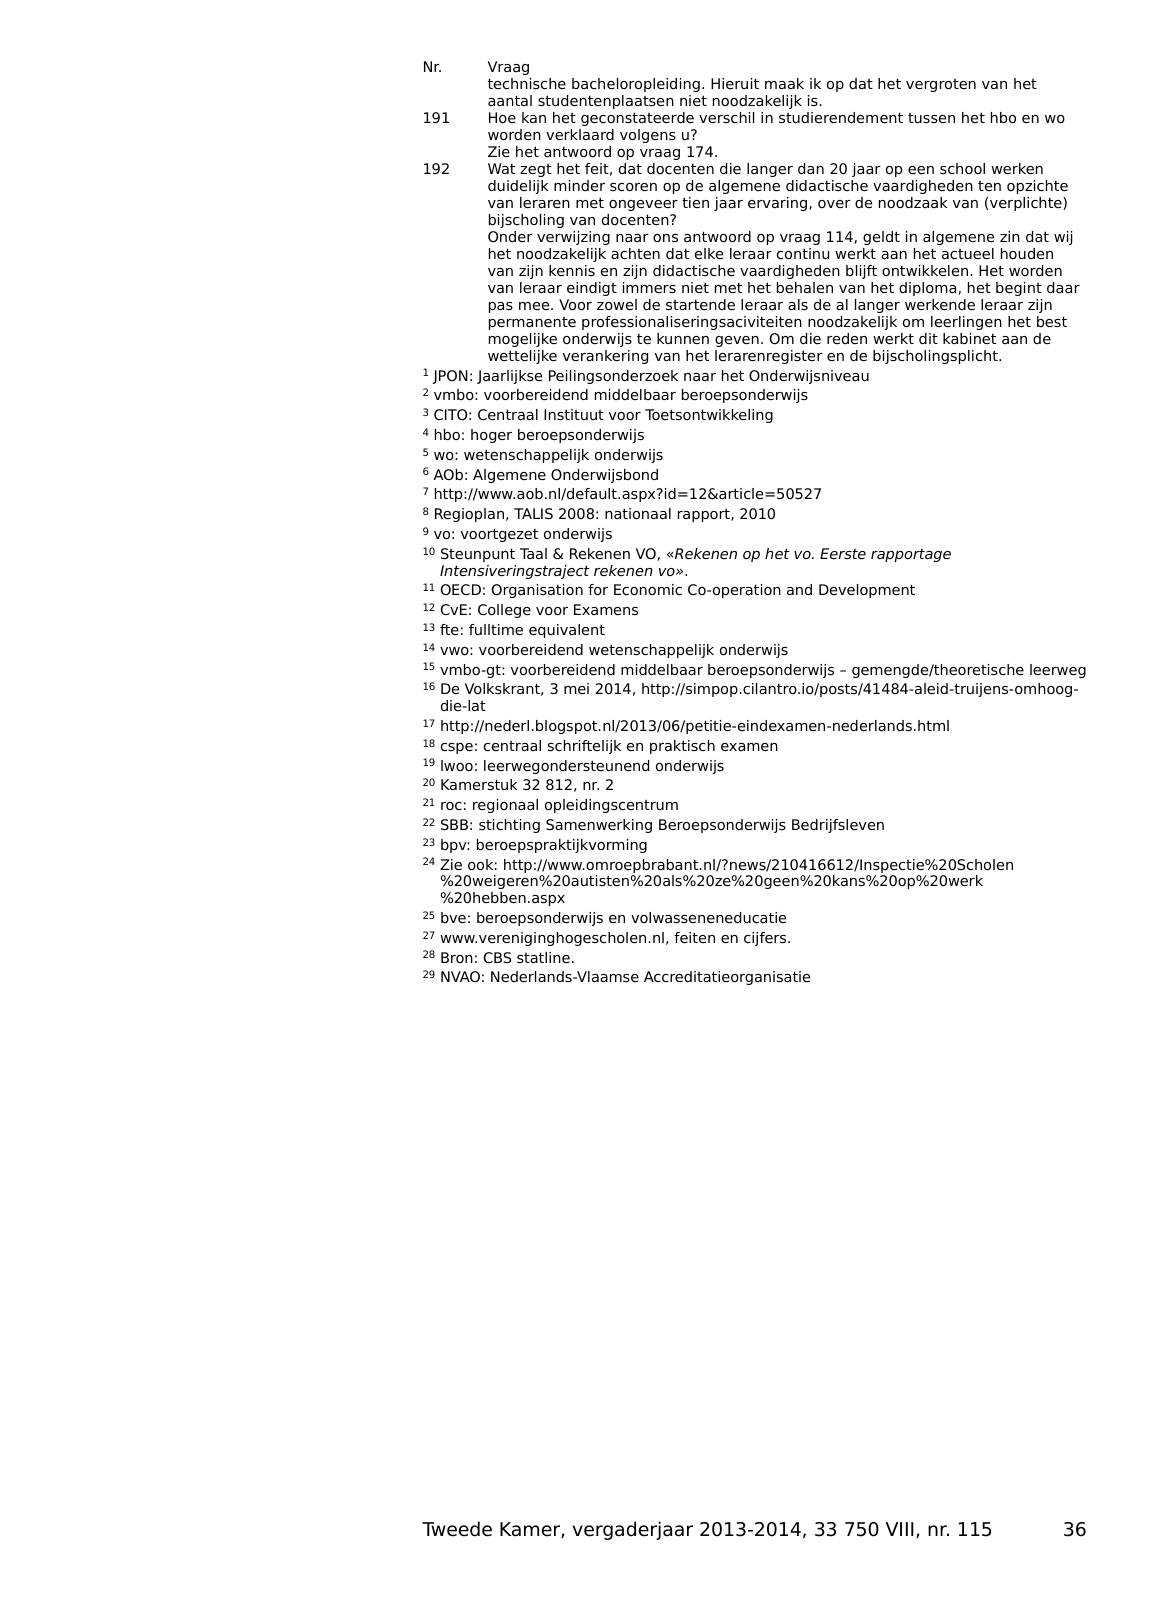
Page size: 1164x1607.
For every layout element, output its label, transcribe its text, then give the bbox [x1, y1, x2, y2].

table_cell Hoe kan het geconstateerde verschil in studierendement tussen het hbo en wo worden verklaard volgens u? Zie het antwoord op vraag 174. [481, 110, 1087, 161]
table_cell 192 [422, 161, 481, 365]
table_header Vraag [481, 59, 1087, 76]
table_cell [422, 76, 481, 110]
table_header Nr. [422, 59, 481, 76]
table_cell 191 [422, 110, 481, 161]
table_cell technische bacheloropleiding. Hieruit maak ik op dat het vergroten van het aantal studentenplaatsen niet noodzakelijk is. [481, 76, 1087, 110]
table_cell 1 JPON: Jaarlijkse Peilingsonderzoek naar het Onderwijsniveau 2 vmbo: voorbereidend middelbaar beroepsonderwijs 3 CITO: Centraal Instituut voor Toetsontwikkeling 4 hbo: hoger beroepsonderwijs 5 wo: wetenschappelijk onderwijs 6 AOb: Algemene Onderwijsbond 7 http://www.aob.nl/default.aspx?id=12&article=50527 8 Regioplan, TALIS 2008: nationaal rapport, 2010 9 vo: voortgezet onderwijs 10 Steunpunt Taal & Rekenen VO, «Rekenen op het vo. Eerste rapportage Intensiveringstraject rekenen vo». 11 OECD: Organisation for Economic Co-operation and Development 12 CvE: College voor Examens 13 fte: fulltime equivalent 14 vwo: voorbereidend wetenschappelijk onderwijs 15 vmbo-gt: voorbereidend middelbaar beroepsonderwijs – gemengde/theoretische leerweg 16 De Volkskrant, 3 mei 2014, http://simpop.cilantro.io/posts/41484-aleid-truijens-omhoog-die-lat 17 http://nederl.blogspot.nl/2013/06/petitie-eindexamen-nederlands.html 18 cspe: centraal schriftelijk en praktisch examen 19 lwoo: leerwegondersteunend onderwijs 20 Kamerstuk 32 812, nr. 2 21 roc: regionaal opleidingscentrum 22 SBB: stichting Samenwerking Beroepsonderwijs Bedrijfsleven 23 bpv: beroepspraktijkvorming 24 Zie ook: http://www.omroepbrabant.nl/?news/210416612/Inspectie%20Scholen%20weigeren%20autisten%20als%20ze%20geen%20kans%20op%20werk%20hebben.aspx 25 bve: beroepsonderwijs en volwasseneneducatie 27 www.vereniginghogescholen.nl, feiten en cijfers. 28 Bron: CBS statline. 29 NVAO: Nederlands-Vlaamse Accreditatieorganisatie [422, 365, 1087, 986]
table_cell Wat zegt het feit, dat docenten die langer dan 20 jaar op een school werken duidelijk minder scoren op de algemene didactische vaardigheden ten opzichte van leraren met ongeveer tien jaar ervaring, over de noodzaak van (verplichte) bijscholing van docenten? Onder verwijzing naar ons antwoord op vraag 114, geldt in algemene zin dat wij het noodzakelijk achten dat elke leraar continu werkt aan het actueel houden van zijn kennis en zijn didactische vaardigheden blijft ontwikkelen. Het worden van leraar eindigt immers niet met het behalen van het diploma, het begint daar pas mee. Voor zowel de startende leraar als de al langer werkende leraar zijn permanente professionaliseringsaciviteiten noodzakelijk om leerlingen het best mogelijke onderwijs te kunnen geven. Om die reden werkt dit kabinet aan de wettelijke verankering van het lerarenregister en de bijscholingsplicht. [481, 161, 1087, 365]
